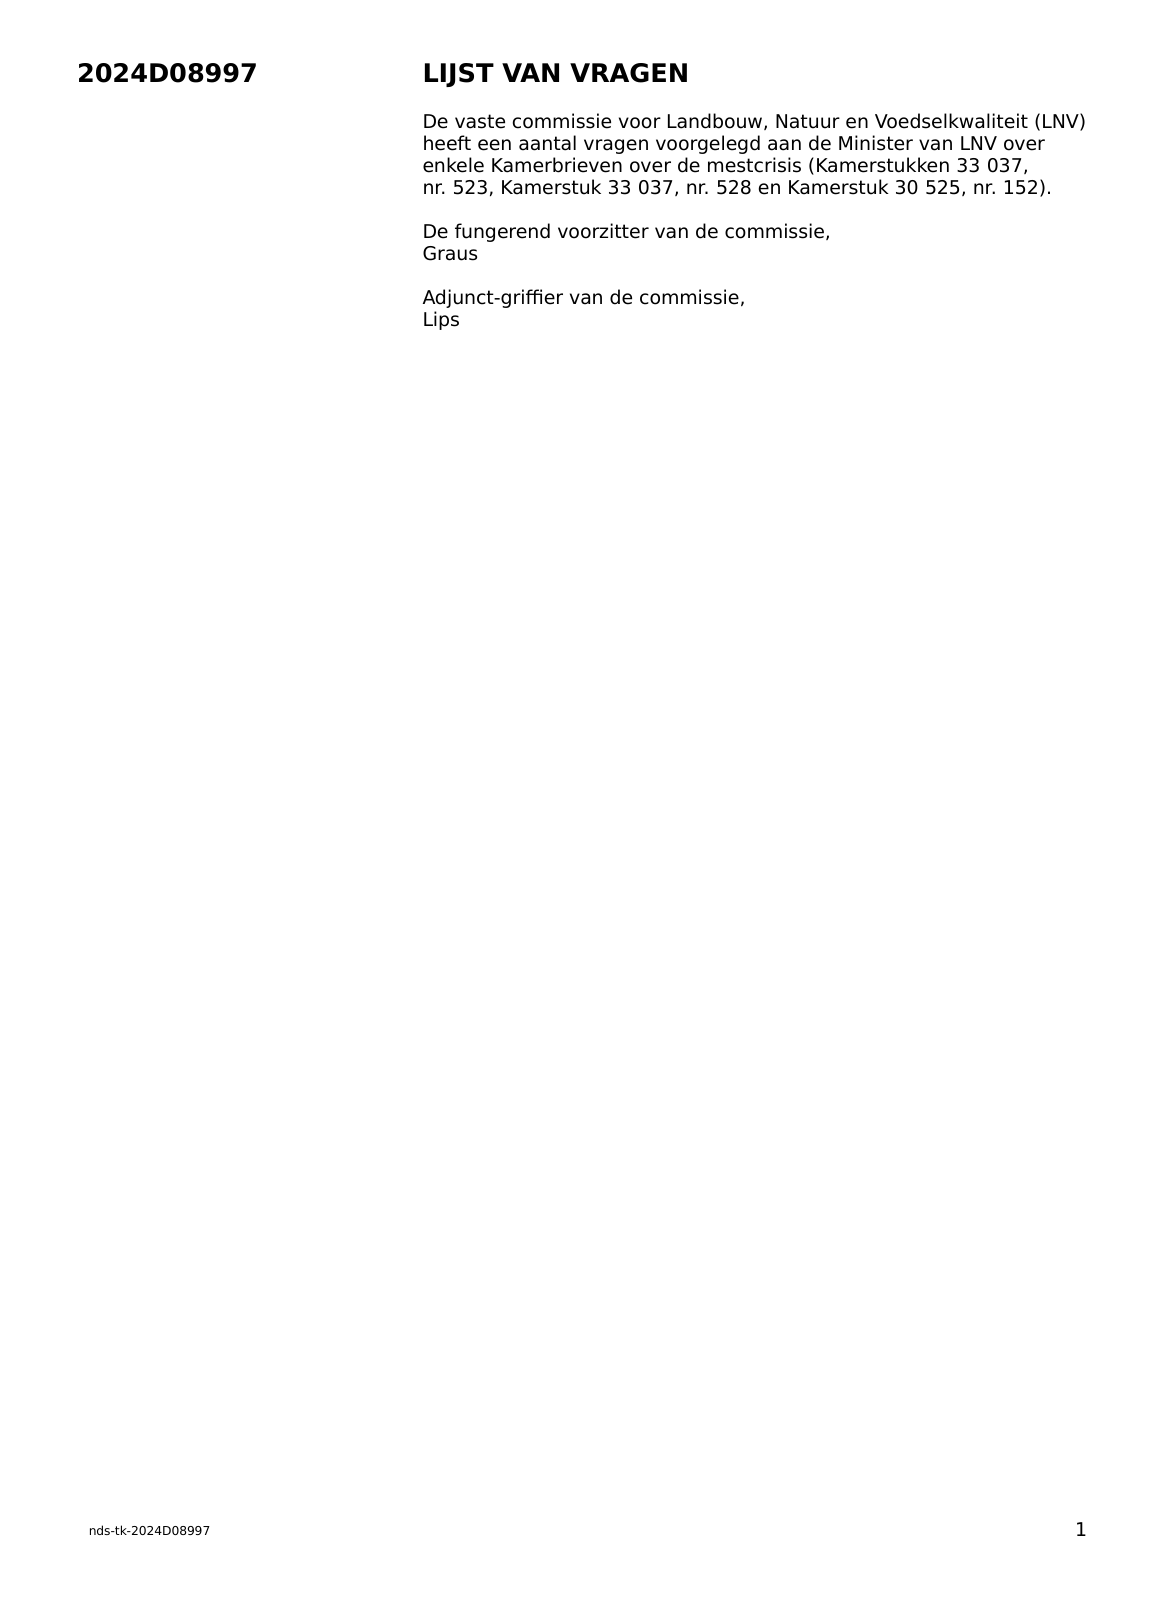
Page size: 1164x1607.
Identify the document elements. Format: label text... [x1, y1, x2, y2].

text De fungerend voorzitter van de commissie, [422, 221, 1087, 243]
text De vaste commissie voor Landbouw, Natuur en Voedselkwaliteit (LNV) heeft een aantal vragen voorgelegd aan de Minister van LNV over enkele Kamerbrieven over de mestcrisis (Kamerstukken 33 037, nr. 523, Kamerstuk 33 037, nr. 528 en Kamerstuk 30 525, nr. 152). [422, 111, 1087, 199]
text nds-tk-2024D08997 [88, 1524, 323, 1538]
text Adjunct-griffier van de commissie, [422, 287, 1087, 309]
text Lips [422, 309, 1087, 331]
text 2024D08997 LIJST VAN VRAGEN [77, 59, 1087, 89]
text Graus [422, 243, 1087, 265]
